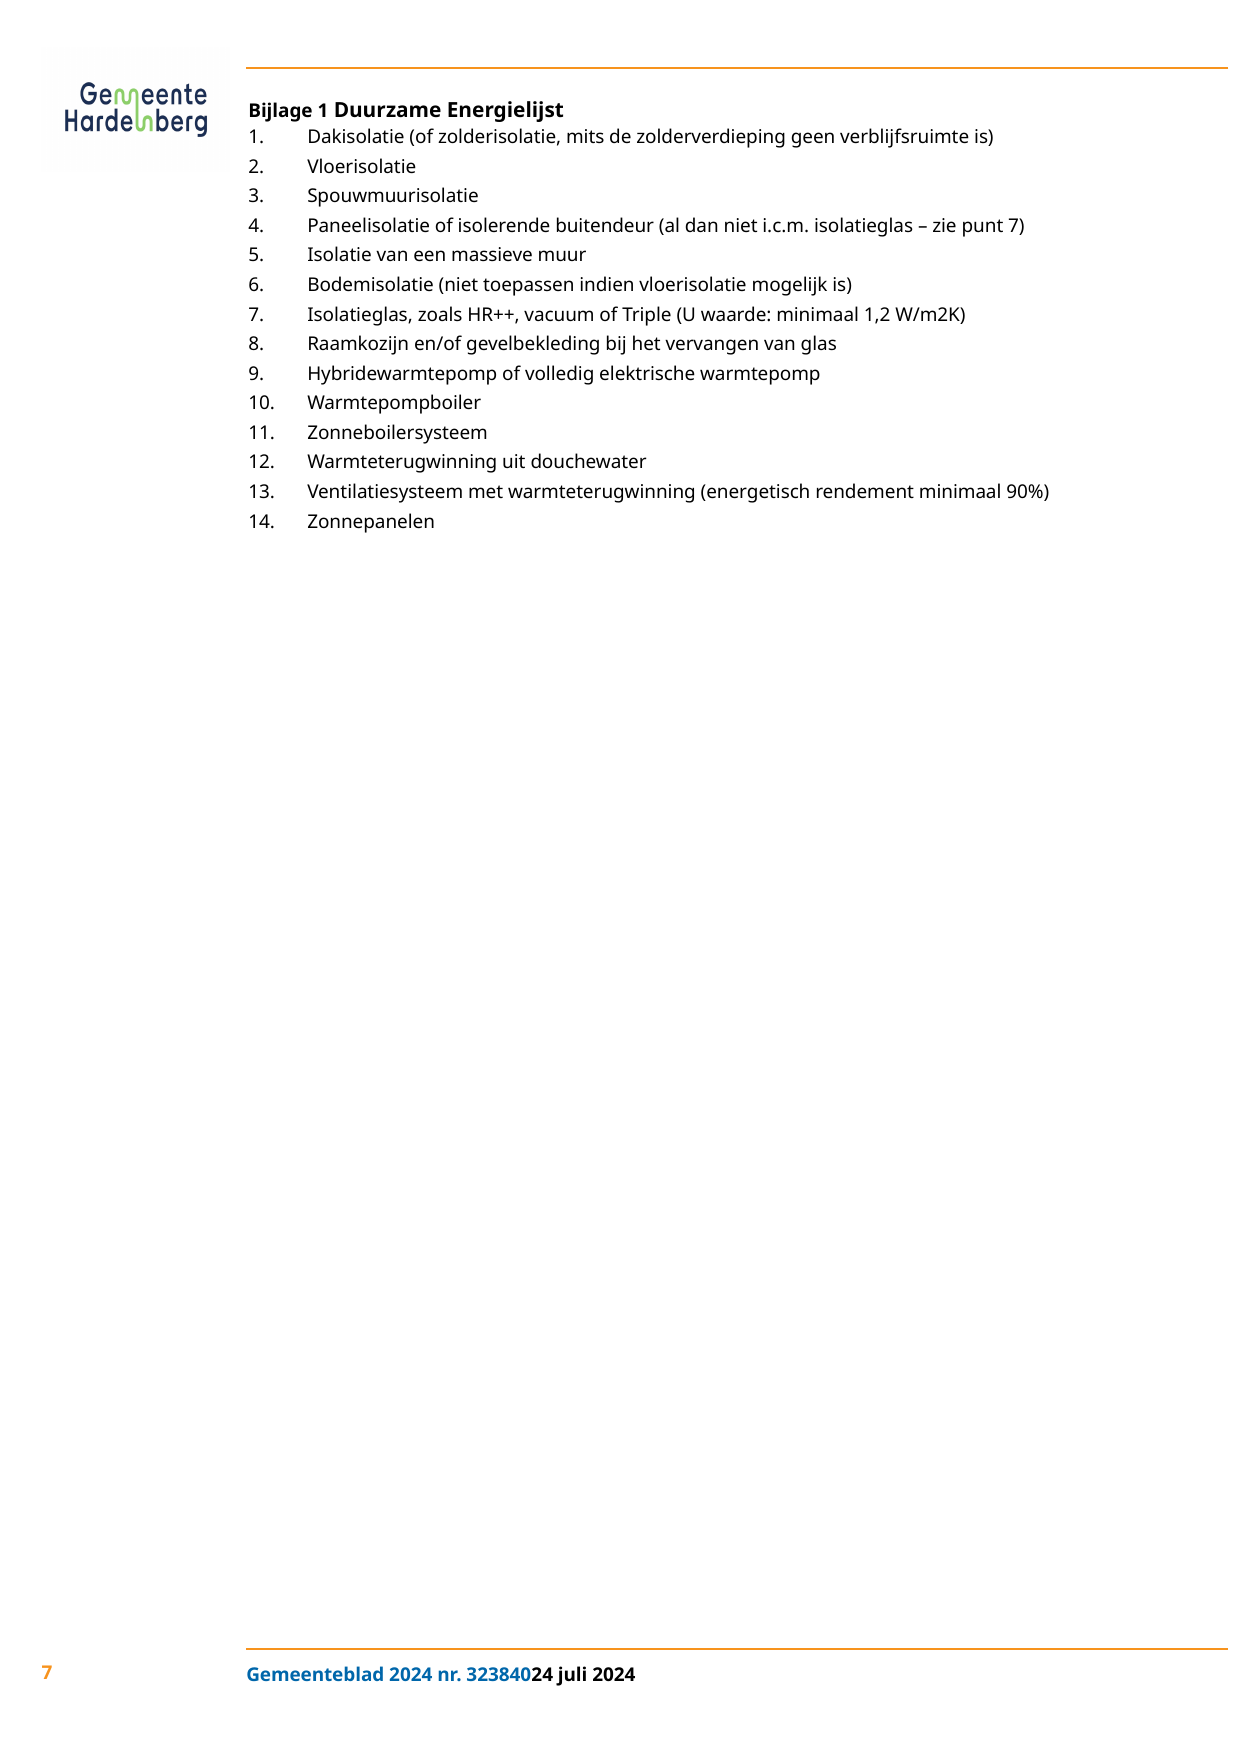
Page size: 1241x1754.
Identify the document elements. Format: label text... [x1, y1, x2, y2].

list Zonnepanelen [248, 508, 1152, 534]
list Spouwmuurisolatie [248, 182, 1152, 208]
list Hybridewarmtepomp of volledig elektrische warmtepomp [248, 360, 1152, 386]
list Paneelisolatie of isolerende buitendeur (al dan niet i.c.m. isolatieglas – zie punt 7) [248, 212, 1152, 238]
list Warmtepompboiler [248, 389, 1152, 415]
text Bijlage 1 Duurzame Energielijst [248, 95, 1152, 123]
list Zonneboilersysteem [248, 419, 1152, 445]
list Isolatieglas, zoals HR++, vacuum of Triple (U waarde: minimaal 1,2 W/m2K) [248, 301, 1152, 327]
picture [41, 47, 231, 172]
list Vloerisolatie [248, 153, 1152, 179]
list Ventilatiesysteem met warmteterugwinning (energetisch rendement minimaal 90%) [248, 478, 1152, 504]
list Warmteterugwinning uit douchewater [248, 449, 1152, 474]
list Dakisolatie (of zolderisolatie, mits de zolderverdieping geen verblijfsruimte is) [248, 123, 1152, 149]
list Isolatie van een massieve muur [248, 242, 1152, 267]
list Bodemisolatie (niet toepassen indien vloerisolatie mogelijk is) [248, 271, 1152, 297]
list Raamkozijn en/of gevelbekleding bij het vervangen van glas [248, 330, 1152, 356]
